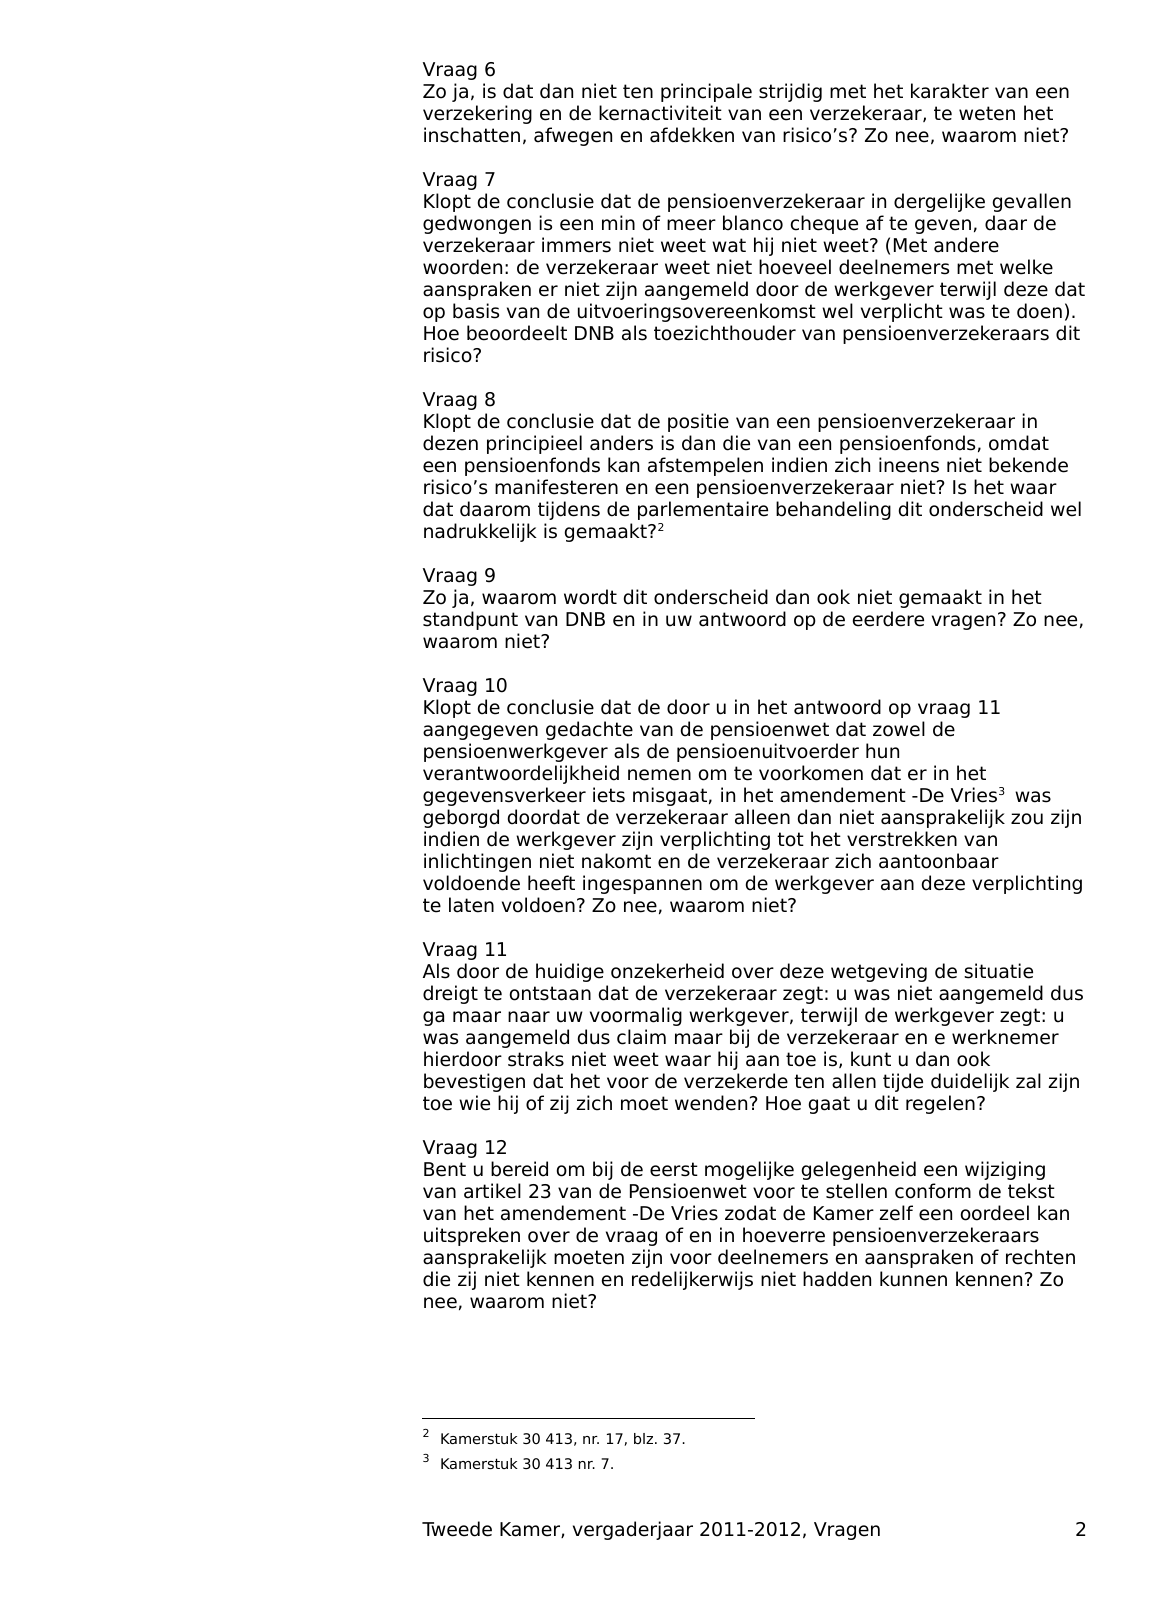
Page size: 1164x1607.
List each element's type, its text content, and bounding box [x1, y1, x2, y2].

text Kamerstuk 30 413, nr. 17, blz. 37. [422, 1427, 1087, 1449]
text Zo ja, is dat dan niet ten principale strijdig met het karakter van een verzekering en de kernactiviteit van een verzekeraar, te weten het inschatten, afwegen en afdekken van risico’s? Zo nee, waarom niet? [422, 81, 1087, 147]
text Vraag 10 [422, 675, 1087, 697]
text Als door de huidige onzekerheid over deze wetgeving de situatie dreigt te ontstaan dat de verzekeraar zegt: u was niet aangemeld dus ga maar naar uw voormalig werkgever, terwijl de werkgever zegt: u was aangemeld dus claim maar bij de verzekeraar en e werknemer hierdoor straks niet weet waar hij aan toe is, kunt u dan ook bevestigen dat het voor de verzekerde ten allen tijde duidelijk zal zijn toe wie hij of zij zich moet wenden? Hoe gaat u dit regelen? [422, 961, 1087, 1115]
text Vraag 11 [422, 939, 1087, 961]
text Klopt de conclusie dat de pensioenverzekeraar in dergelijke gevallen gedwongen is een min of meer blanco cheque af te geven, daar de verzekeraar immers niet weet wat hij niet weet? (Met andere woorden: de verzekeraar weet niet hoeveel deelnemers met welke aanspraken er niet zijn aangemeld door de werkgever terwijl deze dat op basis van de uitvoeringsovereenkomst wel verplicht was te doen). Hoe beoordeelt DNB als toezichthouder van pensioenverzekeraars dit risico? [422, 191, 1087, 367]
text Vraag 12 [422, 1137, 1087, 1159]
text Zo ja, waarom wordt dit onderscheid dan ook niet gemaakt in het standpunt van DNB en in uw antwoord op de eerdere vragen? Zo nee, waarom niet? [422, 587, 1087, 653]
text Bent u bereid om bij de eerst mogelijke gelegenheid een wijziging van artikel 23 van de Pensioenwet voor te stellen conform de tekst van het amendement -De Vries zodat de Kamer zelf een oordeel kan uitspreken over de vraag of en in hoeverre pensioenverzekeraars aansprakelijk moeten zijn voor deelnemers en aanspraken of rechten die zij niet kennen en redelijkerwijs niet hadden kunnen kennen? Zo nee, waarom niet? [422, 1159, 1087, 1313]
text Vraag 9 [422, 565, 1087, 587]
text Vraag 7 [422, 169, 1087, 191]
text Klopt de conclusie dat de positie van een pensioenverzekeraar in dezen principieel anders is dan die van een pensioenfonds, omdat een pensioenfonds kan afstempelen indien zich ineens niet bekende risico’s manifesteren en een pensioenverzekeraar niet? Is het waar dat daarom tijdens de parlementaire behandeling dit onderscheid wel nadrukkelijk is gemaakt? [422, 411, 1087, 543]
text Vraag 6 [422, 59, 1087, 81]
text Vraag 8 [422, 389, 1087, 411]
text Klopt de conclusie dat de door u in het antwoord op vraag 11 aangegeven gedachte van de pensioenwet dat zowel de pensioenwerkgever als de pensioenuitvoerder hun verantwoordelijkheid nemen om te voorkomen dat er in het gegevensverkeer iets misgaat, in het amendement -De Vries was geborgd doordat de verzekeraar alleen dan niet aansprakelijk zou zijn indien de werkgever zijn verplichting tot het verstrekken van inlichtingen niet nakomt en de verzekeraar zich aantoonbaar voldoende heeft ingespannen om de werkgever aan deze verplichting te laten voldoen? Zo nee, waarom niet? [422, 697, 1087, 917]
text Kamerstuk 30 413 nr. 7. [422, 1452, 1087, 1474]
